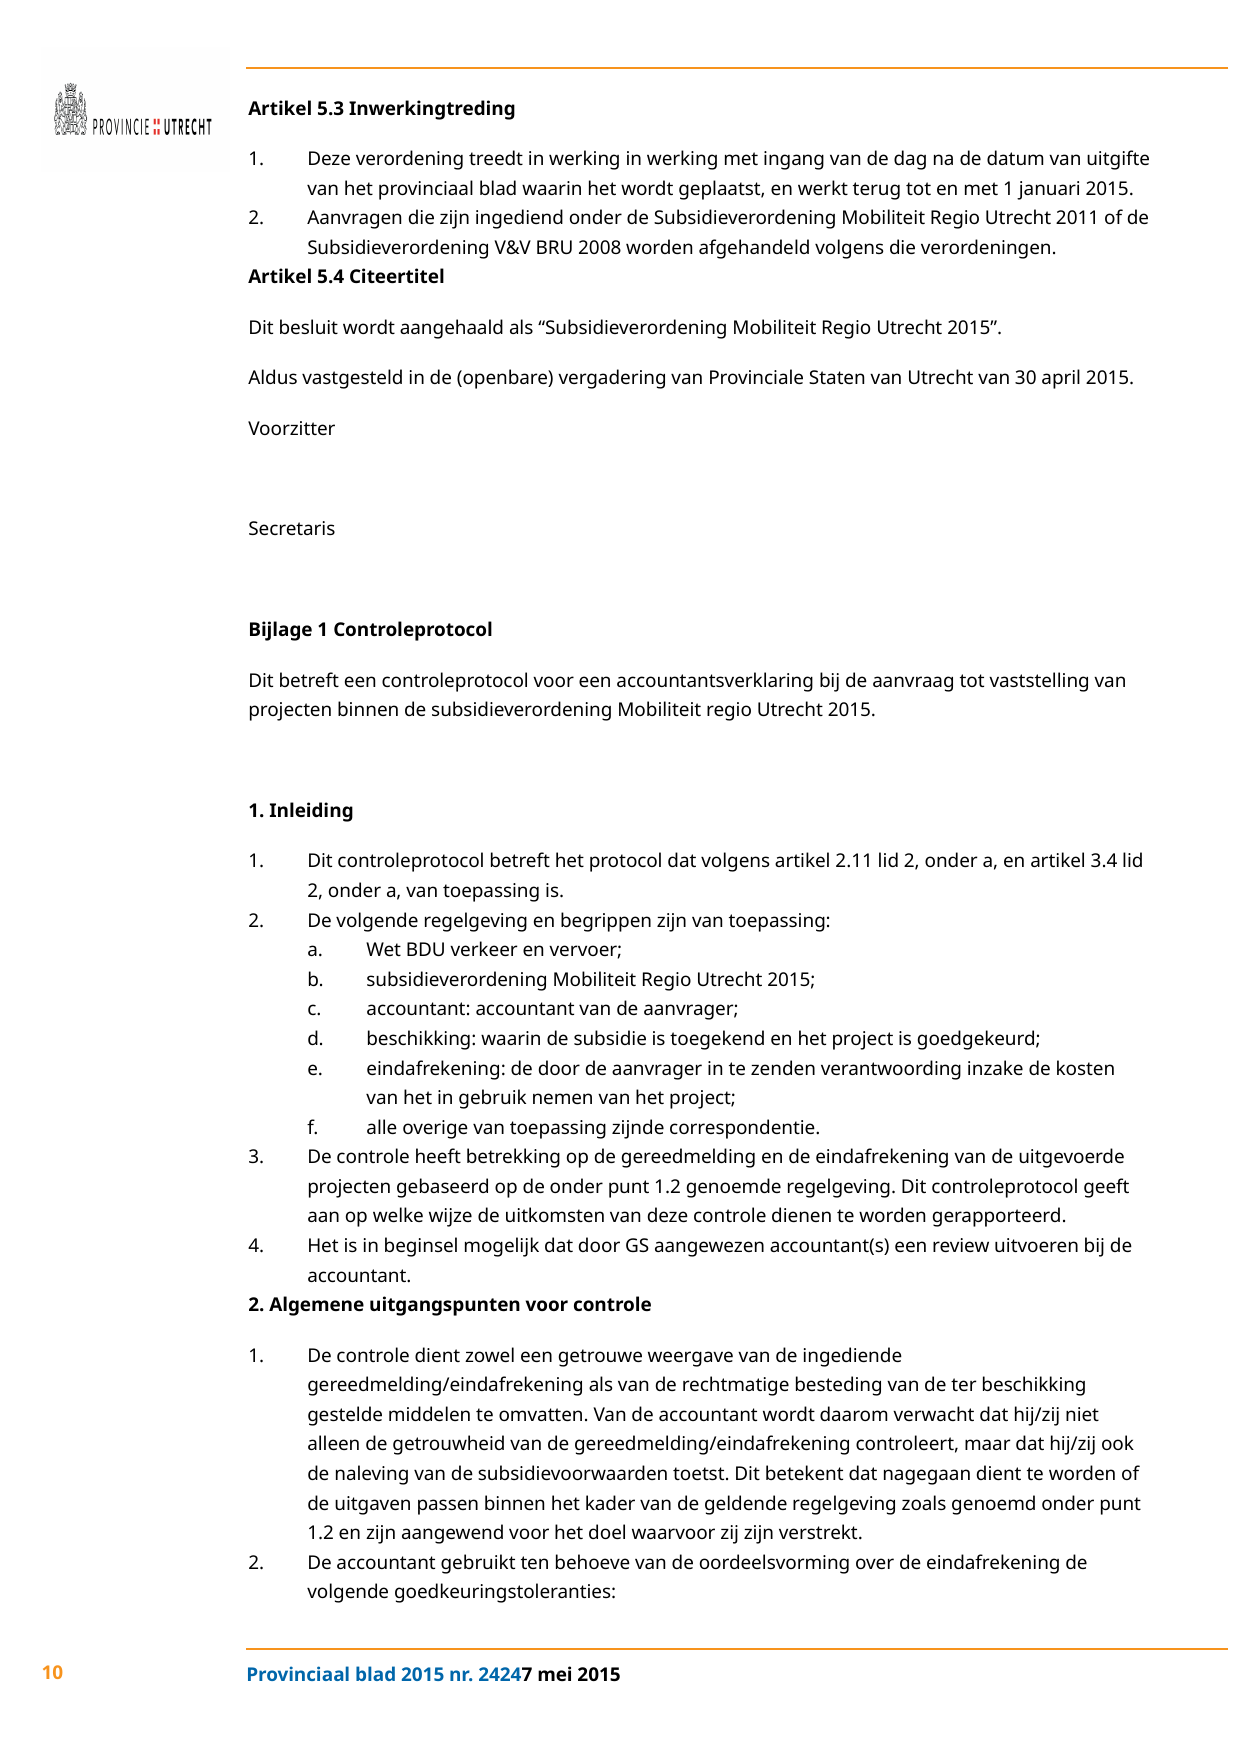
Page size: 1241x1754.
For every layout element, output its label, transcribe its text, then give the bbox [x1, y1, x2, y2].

text Bijlage 1 Controleprotocol [248, 616, 1152, 642]
text Artikel 5.4 Citeertitel [248, 263, 1152, 289]
text 2. Algemene uitgangspunten voor controle [248, 1291, 1152, 1317]
list accountant: accountant van de aanvrager; [307, 996, 1152, 1021]
list eindafrekening: de door de aanvrager in te zenden verantwoording inzake de kosten van het in gebruik nemen van het project; [307, 1055, 1152, 1110]
list subsidieverordening Mobiliteit Regio Utrecht 2015; [307, 966, 1152, 992]
list Deze verordening treedt in werking in werking met ingang van de dag na de datum van uitgifte van het provinciaal blad waarin het wordt geplaatst, en werkt terug tot en met 1 januari 2015. [248, 145, 1152, 201]
text Secretaris [248, 516, 1152, 541]
picture [41, 47, 231, 172]
text Dit besluit wordt aangehaald als “Subsidieverordening Mobiliteit Regio Utrecht 2015”. [248, 314, 1152, 340]
list Dit controleprotocol betreft het protocol dat volgens artikel 2.11 lid 2, onder a, en artikel 3.4 lid 2, onder a, van toepassing is. [248, 848, 1152, 903]
list De volgende regelgeving en begrippen zijn van toepassing: [248, 907, 1152, 933]
list beschikking: waarin de subsidie is toegekend en het project is goedgekeurd; [307, 1025, 1152, 1051]
list De controle heeft betrekking op de gereedmelding en de eindafrekening van de uitgevoerde projecten gebaseerd op de onder punt 1.2 genoemde regelgeving. Dit controleprotocol geeft aan op welke wijze de uitkomsten van deze controle dienen te worden gerapporteerd. [248, 1143, 1152, 1228]
list De controle dient zowel een getrouwe weergave van de ingediende gereedmelding/eindafrekening als van de rechtmatige besteding van de ter beschikking gestelde middelen te omvatten. Van de accountant wordt daarom verwacht dat hij/zij niet alleen de getrouwheid van de gereedmelding/eindafrekening controleert, maar dat hij/zij ook de naleving van de subsidievoorwaarden toetst. Dit betekent dat nagegaan dient te worden of de uitgaven passen binnen het kader van de geldende regelgeving zoals genoemd onder punt 1.2 en zijn aangewend voor het doel waarvoor zij zijn verstrekt. [248, 1342, 1152, 1545]
text Voorzitter [248, 415, 1152, 441]
list alle overige van toepassing zijnde correspondentie. [307, 1114, 1152, 1140]
list Wet BDU verkeer en vervoer; [307, 936, 1152, 962]
text Dit betreft een controleprotocol voor een accountantsverklaring bij de aanvraag tot vaststelling van projecten binnen de subsidieverordening Mobiliteit regio Utrecht 2015. [248, 667, 1152, 722]
list Het is in beginsel mogelijk dat door GS aangewezen accountant(s) een review uitvoeren bij de accountant. [248, 1232, 1152, 1288]
list De accountant gebruikt ten behoeve van de oordeelsvorming over de eindafrekening de volgende goedkeuringstoleranties: [248, 1549, 1152, 1604]
list Aanvragen die zijn ingediend onder de Subsidieverordening Mobiliteit Regio Utrecht 2011 of de Subsidieverordening V&V BRU 2008 worden afgehandeld volgens die verordeningen. [248, 204, 1152, 260]
text 1. Inleiding [248, 797, 1152, 823]
text Artikel 5.3 Inwerkingtreding [248, 95, 1152, 121]
text Aldus vastgesteld in de (openbare) vergadering van Provinciale Staten van Utrecht van 30 april 2015. [248, 364, 1152, 390]
